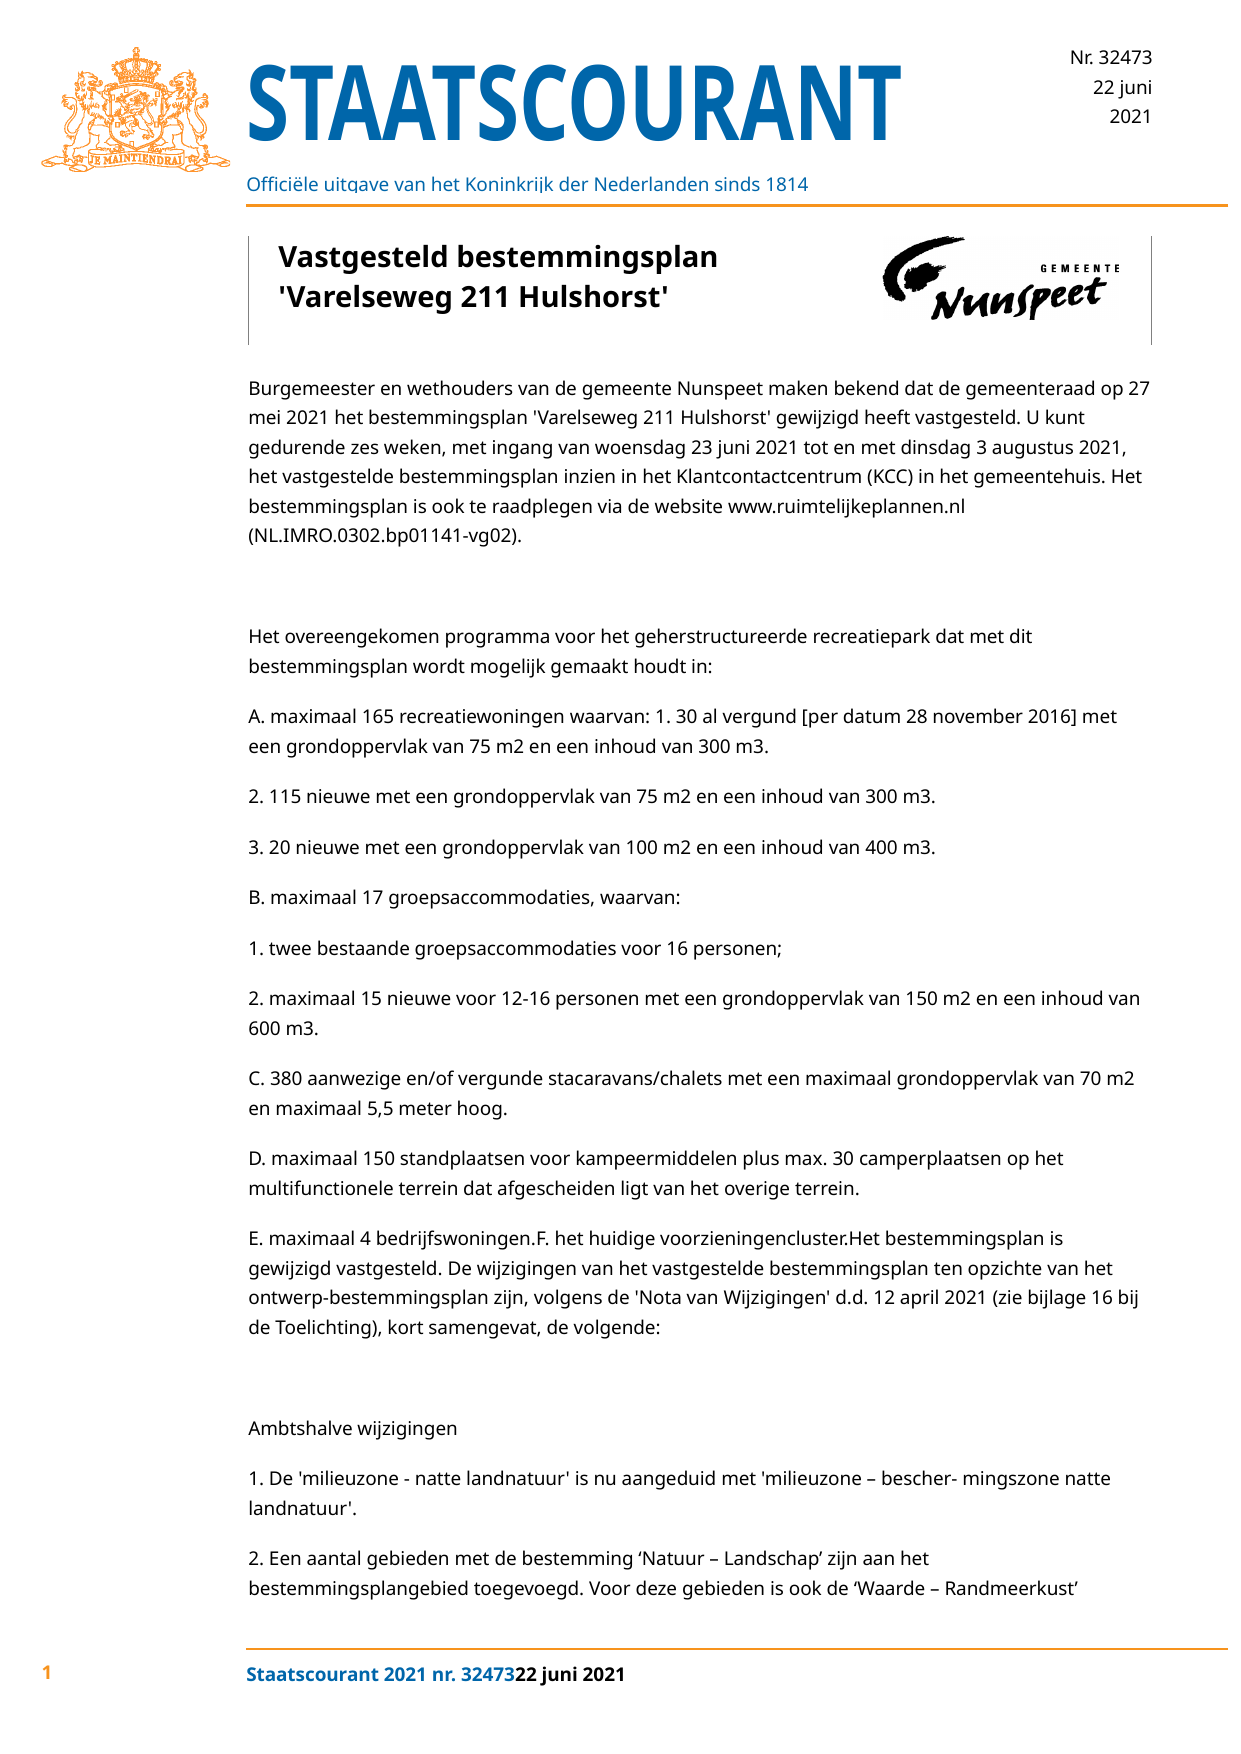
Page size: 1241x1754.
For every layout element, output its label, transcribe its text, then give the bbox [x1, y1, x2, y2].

text 1. De 'milieuzone - natte landnatuur' is nu aangeduid met 'milieuzone – bescher- mingszone natte landnatuur'. [248, 1465, 1152, 1520]
text 2. 115 nieuwe met een grondoppervlak van 75 m2 en een inhoud van 300 m3. [248, 783, 1152, 809]
text Het overeengekomen programma voor het geherstructureerde recreatiepark dat met dit bestemmingsplan wordt mogelijk gemaakt houdt in: [248, 623, 1152, 679]
table_header [850, 236, 882, 319]
text C. 380 aanwezige en/of vergunde stacaravans/chalets met een maximaal grondoppervlak van 70 m2 en maximaal 5,5 meter hoog. [248, 1065, 1152, 1120]
text E. maximaal 4 bedrijfswoningen.F. het huidige voorzieningencluster.Het bestemmingsplan is gewijzigd vastgesteld. De wijzigingen van het vastgestelde bestemmingsplan ten opzichte van het ontwerp-bestemmingsplan zijn, volgens de 'Nota van Wijzigingen' d.d. 12 april 2021 (zie bijlage 16 bij de Toelichting), kort samengevat, de volgende: [248, 1225, 1152, 1339]
text 3. 20 nieuwe met een grondoppervlak van 100 m2 en een inhoud van 400 m3. [248, 834, 1152, 859]
table_header Vastgesteld bestemmingsplan 'Varelseweg 211 Hulshorst' [249, 236, 850, 345]
text 2. Een aantal gebieden met de bestemming ‘Natuur – Landschap’ zijn aan het bestemmingsplangebied toegevoegd. Voor deze gebieden is ook de ‘Waarde – Randmeerkust’ [248, 1545, 1152, 1600]
picture [882, 236, 1119, 320]
text 2. maximaal 15 nieuwe voor 12-16 personen met een grondoppervlak van 150 m2 en een inhoud van 600 m3. [248, 985, 1152, 1040]
text A. maximaal 165 recreatiewoningen waarvan: 1. 30 al vergund [per datum 28 november 2016] met een grondoppervlak van 75 m2 en een inhoud van 300 m3. [248, 703, 1152, 759]
text B. maximaal 17 groepsaccommodaties, waarvan: [248, 884, 1152, 910]
text Burgemeester en wethouders van de gemeente Nunspeet maken bekend dat de gemeenteraad op 27 mei 2021 het bestemmingsplan 'Varelseweg 211 Hulshorst' gewijzigd heeft vastgesteld. U kunt gedurende zes weken, met ingang van woensdag 23 juni 2021 tot en met dinsdag 3 augustus 2021, het vastgestelde bestemmingsplan inzien in het Klantcontactcentrum (KCC) in het gemeentehuis. Het bestemmingsplan is ook te raadplegen via de website www.ruimtelijkeplannen.nl (NL.IMRO.0302.bp01141-vg02). [248, 375, 1152, 548]
text Ambtshalve wijzigingen [248, 1415, 1152, 1440]
table_header [1119, 236, 1151, 319]
text 1. twee bestaande groepsaccommodaties voor 16 personen; [248, 935, 1152, 960]
table_header [850, 320, 1151, 345]
text D. maximaal 150 standplaatsen voor kampeermiddelen plus max. 30 camperplaatsen op het multifunctionele terrein dat afgescheiden ligt van het overige terrein. [248, 1145, 1152, 1200]
picture [41, 47, 231, 172]
